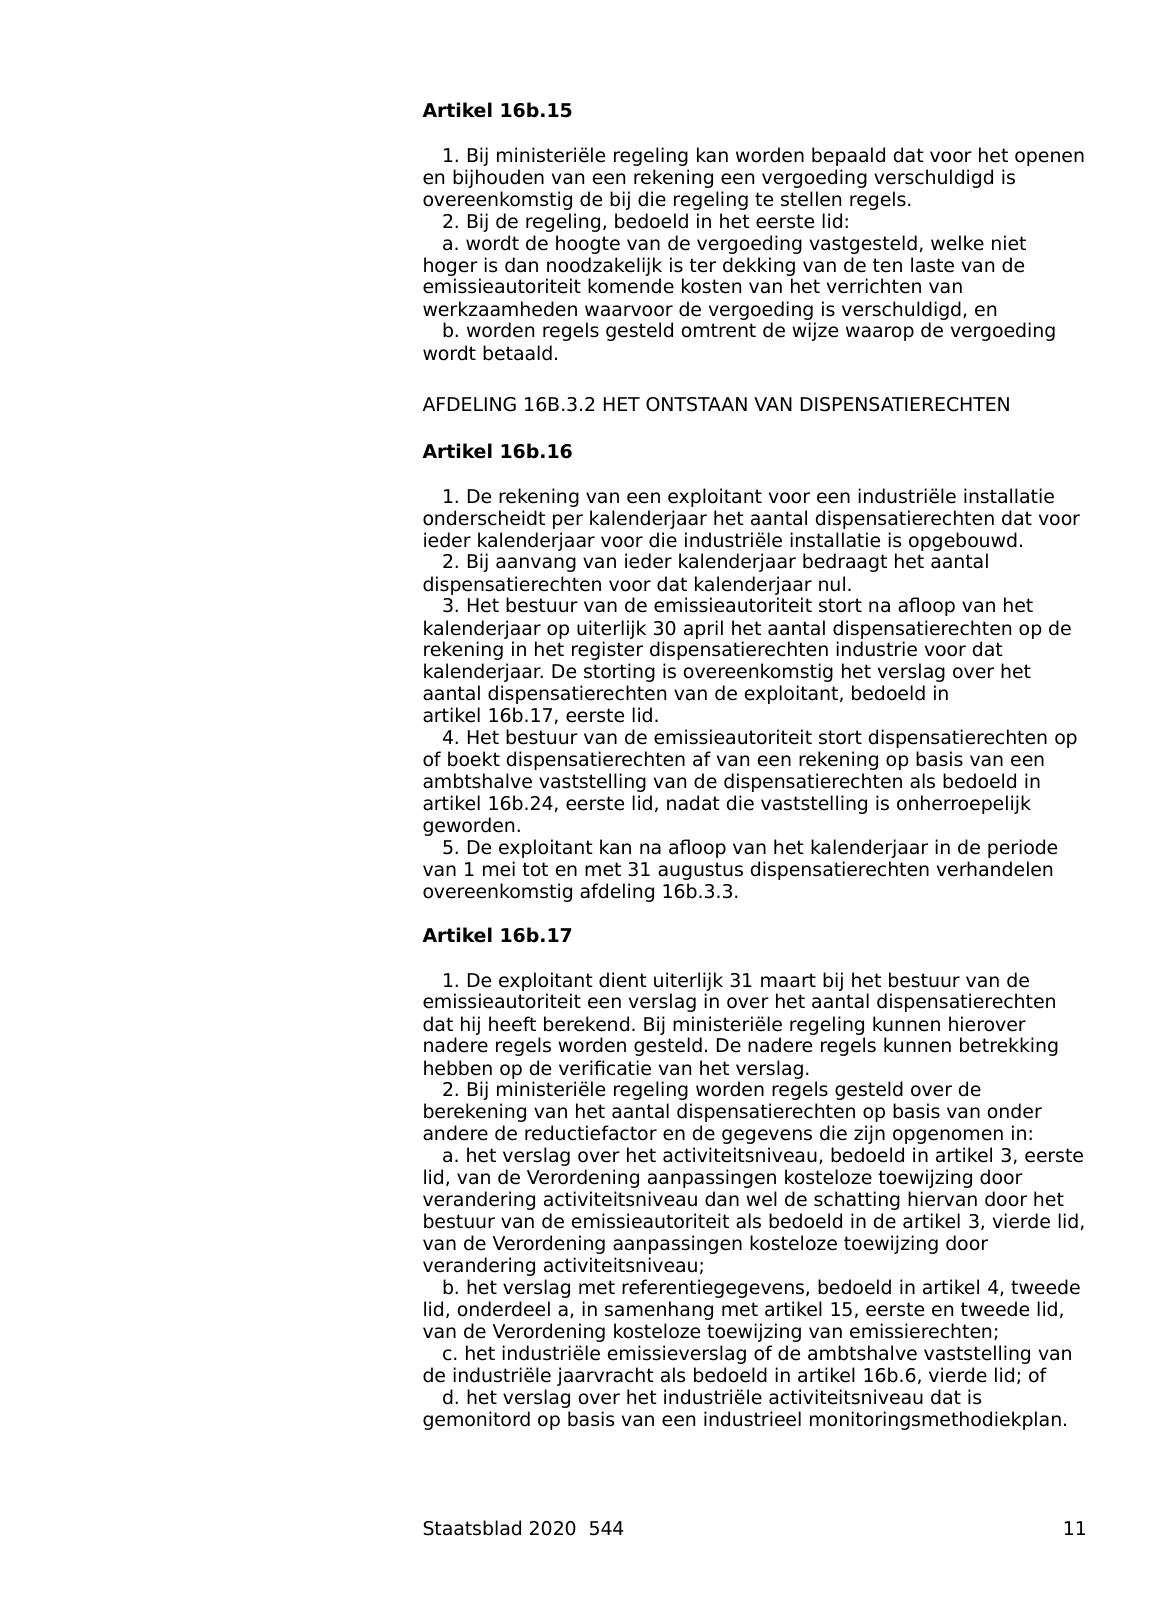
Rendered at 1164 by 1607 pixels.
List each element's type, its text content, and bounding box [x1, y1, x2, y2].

subtitle Artikel 16b.16 [422, 441, 1087, 463]
text a. wordt de hoogte van de vergoeding vastgesteld, welke niet hoger is dan noodzakelijk is ter dekking van de ten laste van de emissieautoriteit komende kosten van het verrichten van werkzaamheden waarvoor de vergoeding is verschuldigd, en [422, 232, 1087, 320]
subtitle AFDELING 16B.3.2 HET ONTSTAAN VAN DISPENSATIERECHTEN [422, 394, 1087, 416]
text 2. Bij de regeling, bedoeld in het eerste lid: [422, 211, 1087, 232]
text 4. Het bestuur van de emissieautoriteit stort dispensatierechten op of boekt dispensatierechten af van een rekening op basis van een ambtshalve vaststelling van de dispensatierechten als bedoeld in artikel 16b.24, eerste lid, nadat die vaststelling is onherroepelijk geworden. [422, 727, 1087, 837]
text d. het verslag over het industriële activiteitsniveau dat is gemonitord op basis van een industrieel monitoringsmethodiekplan. [422, 1387, 1087, 1431]
text c. het industriële emissieverslag of de ambtshalve vaststelling van de industriële jaarvracht als bedoeld in artikel 16b.6, vierde lid; of [422, 1343, 1087, 1387]
text a. het verslag over het activiteitsniveau, bedoeld in artikel 3, eerste lid, van de Verordening aanpassingen kosteloze toewijzing door verandering activiteitsniveau dan wel de schatting hiervan door het bestuur van de emissieautoriteit als bedoeld in de artikel 3, vierde lid, van de Verordening aanpassingen kosteloze toewijzing door verandering activiteitsniveau; [422, 1145, 1087, 1277]
text b. het verslag met referentiegegevens, bedoeld in artikel 4, tweede lid, onderdeel a, in samenhang met artikel 15, eerste en tweede lid, van de Verordening kosteloze toewijzing van emissierechten; [422, 1277, 1087, 1343]
text 5. De exploitant kan na afloop van het kalenderjaar in de periode van 1 mei tot en met 31 augustus dispensatierechten verhandelen overeenkomstig afdeling 16b.3.3. [422, 837, 1087, 903]
text 1. Bij ministeriële regeling kan worden bepaald dat voor het openen en bijhouden van een rekening een vergoeding verschuldigd is overeenkomstig de bij die regeling te stellen regels. [422, 144, 1087, 211]
subtitle Artikel 16b.15 [422, 100, 1087, 122]
text 1. De exploitant dient uiterlijk 31 maart bij het bestuur van de emissieautoriteit een verslag in over het aantal dispensatierechten dat hij heeft berekend. Bij ministeriële regeling kunnen hierover nadere regels worden gesteld. De nadere regels kunnen betrekking hebben op de verificatie van het verslag. [422, 969, 1087, 1079]
text 3. Het bestuur van de emissieautoriteit stort na afloop van het kalenderjaar op uiterlijk 30 april het aantal dispensatierechten op de rekening in het register dispensatierechten industrie voor dat kalenderjaar. De storting is overeenkomstig het verslag over het aantal dispensatierechten van de exploitant, bedoeld in artikel 16b.17, eerste lid. [422, 595, 1087, 727]
text 2. Bij ministeriële regeling worden regels gesteld over de berekening van het aantal dispensatierechten op basis van onder andere de reductiefactor en de gegevens die zijn opgenomen in: [422, 1079, 1087, 1145]
text b. worden regels gesteld omtrent de wijze waarop de vergoeding wordt betaald. [422, 320, 1087, 364]
text 1. De rekening van een exploitant voor een industriële installatie onderscheidt per kalenderjaar het aantal dispensatierechten dat voor ieder kalenderjaar voor die industriële installatie is opgebouwd. [422, 486, 1087, 551]
text 2. Bij aanvang van ieder kalenderjaar bedraagt het aantal dispensatierechten voor dat kalenderjaar nul. [422, 551, 1087, 595]
subtitle Artikel 16b.17 [422, 925, 1087, 947]
